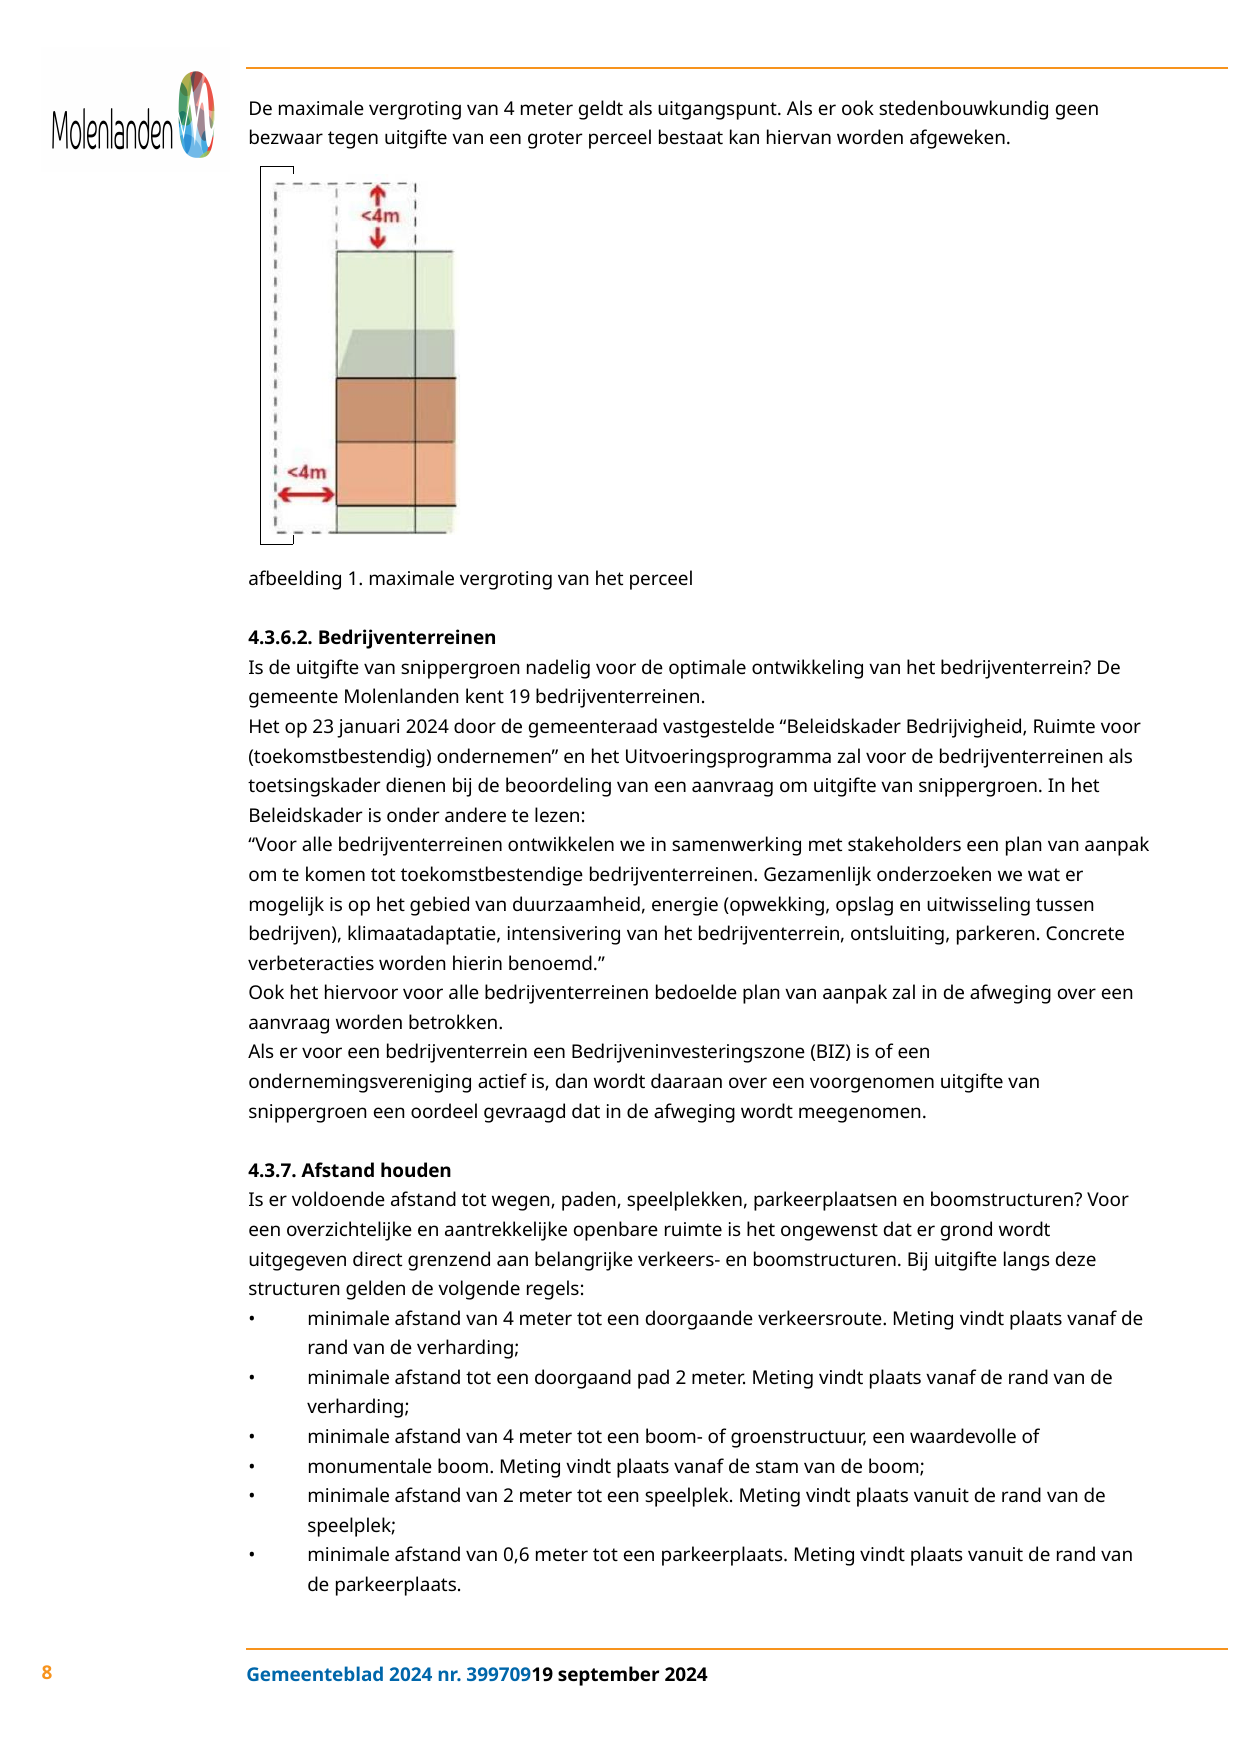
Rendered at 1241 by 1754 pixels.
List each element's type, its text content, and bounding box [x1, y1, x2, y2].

text De maximale vergroting van 4 meter geldt als uitgangspunt. Als er ook stedenbouwkundig geen bezwaar tegen uitgifte van een groter perceel bestaat kan hiervan worden afgeweken. [248, 95, 1152, 150]
text afbeelding 1. maximale vergroting van het perceel [248, 565, 1152, 591]
picture [41, 47, 231, 172]
list minimale afstand van 2 meter tot een speelplek. Meting vindt plaats vanuit de rand van de speelplek; [248, 1482, 1152, 1538]
text Is de uitgifte van snippergroen nadelig voor de optimale ontwikkeling van het bedrijventerrein? De gemeente Molenlanden kent 19 bedrijventerreinen. [248, 654, 1152, 709]
picture [268, 174, 461, 535]
list minimale afstand van 4 meter tot een boom- of groenstructuur, een waardevolle of [248, 1423, 1152, 1449]
text Het op 23 januari 2024 door de gemeenteraad vastgestelde “Beleidskader Bedrijvigheid, Ruimte voor (toekomstbestendig) ondernemen” en het Uitvoeringsprogramma zal voor de bedrijventerreinen als toetsingskader dienen bij de beoordeling van een aanvraag om uitgifte van snippergroen. In het Beleidskader is onder andere te lezen: [248, 713, 1152, 828]
list monumentale boom. Meting vindt plaats vanaf de stam van de boom; [248, 1453, 1152, 1478]
text 4.3.7. Afstand houden [248, 1157, 1152, 1183]
text “Voor alle bedrijventerreinen ontwikkelen we in samenwerking met stakeholders een plan van aanpak om te komen tot toekomstbestendige bedrijventerreinen. Gezamenlijk onderzoeken we wat er mogelijk is op het gebied van duurzaamheid, energie (opwekking, opslag en uitwisseling tussen bedrijven), klimaatadaptatie, intensivering van het bedrijventerrein, ontsluiting, parkeren. Concrete verbeteracties worden hierin benoemd.” [248, 832, 1152, 976]
list minimale afstand van 4 meter tot een doorgaande verkeersroute. Meting vindt plaats vanaf de rand van de verharding; [248, 1305, 1152, 1360]
list minimale afstand tot een doorgaand pad 2 meter. Meting vindt plaats vanaf de rand van de verharding; [248, 1364, 1152, 1419]
text 4.3.6.2. Bedrijventerreinen [248, 624, 1152, 650]
text Is er voldoende afstand tot wegen, paden, speelplekken, parkeerplaatsen en boomstructuren? Voor een overzichtelijke en aantrekkelijke openbare ruimte is het ongewenst dat er grond wordt uitgegeven direct grenzend aan belangrijke verkeers- en boomstructuren. Bij uitgifte langs deze structuren gelden de volgende regels: [248, 1187, 1152, 1301]
list minimale afstand van 0,6 meter tot een parkeerplaats. Meting vindt plaats vanuit de rand van de parkeerplaats. [248, 1542, 1152, 1597]
text Als er voor een bedrijventerrein een Bedrijveninvesteringszone (BIZ) is of een ondernemingsvereniging actief is, dan wordt daaraan over een voorgenomen uitgifte van snippergroen een oordeel gevraagd dat in de afweging wordt meegenomen. [248, 1039, 1152, 1123]
text Ook het hiervoor voor alle bedrijventerreinen bedoelde plan van aanpak zal in de afweging over een aanvraag worden betrokken. [248, 979, 1152, 1035]
